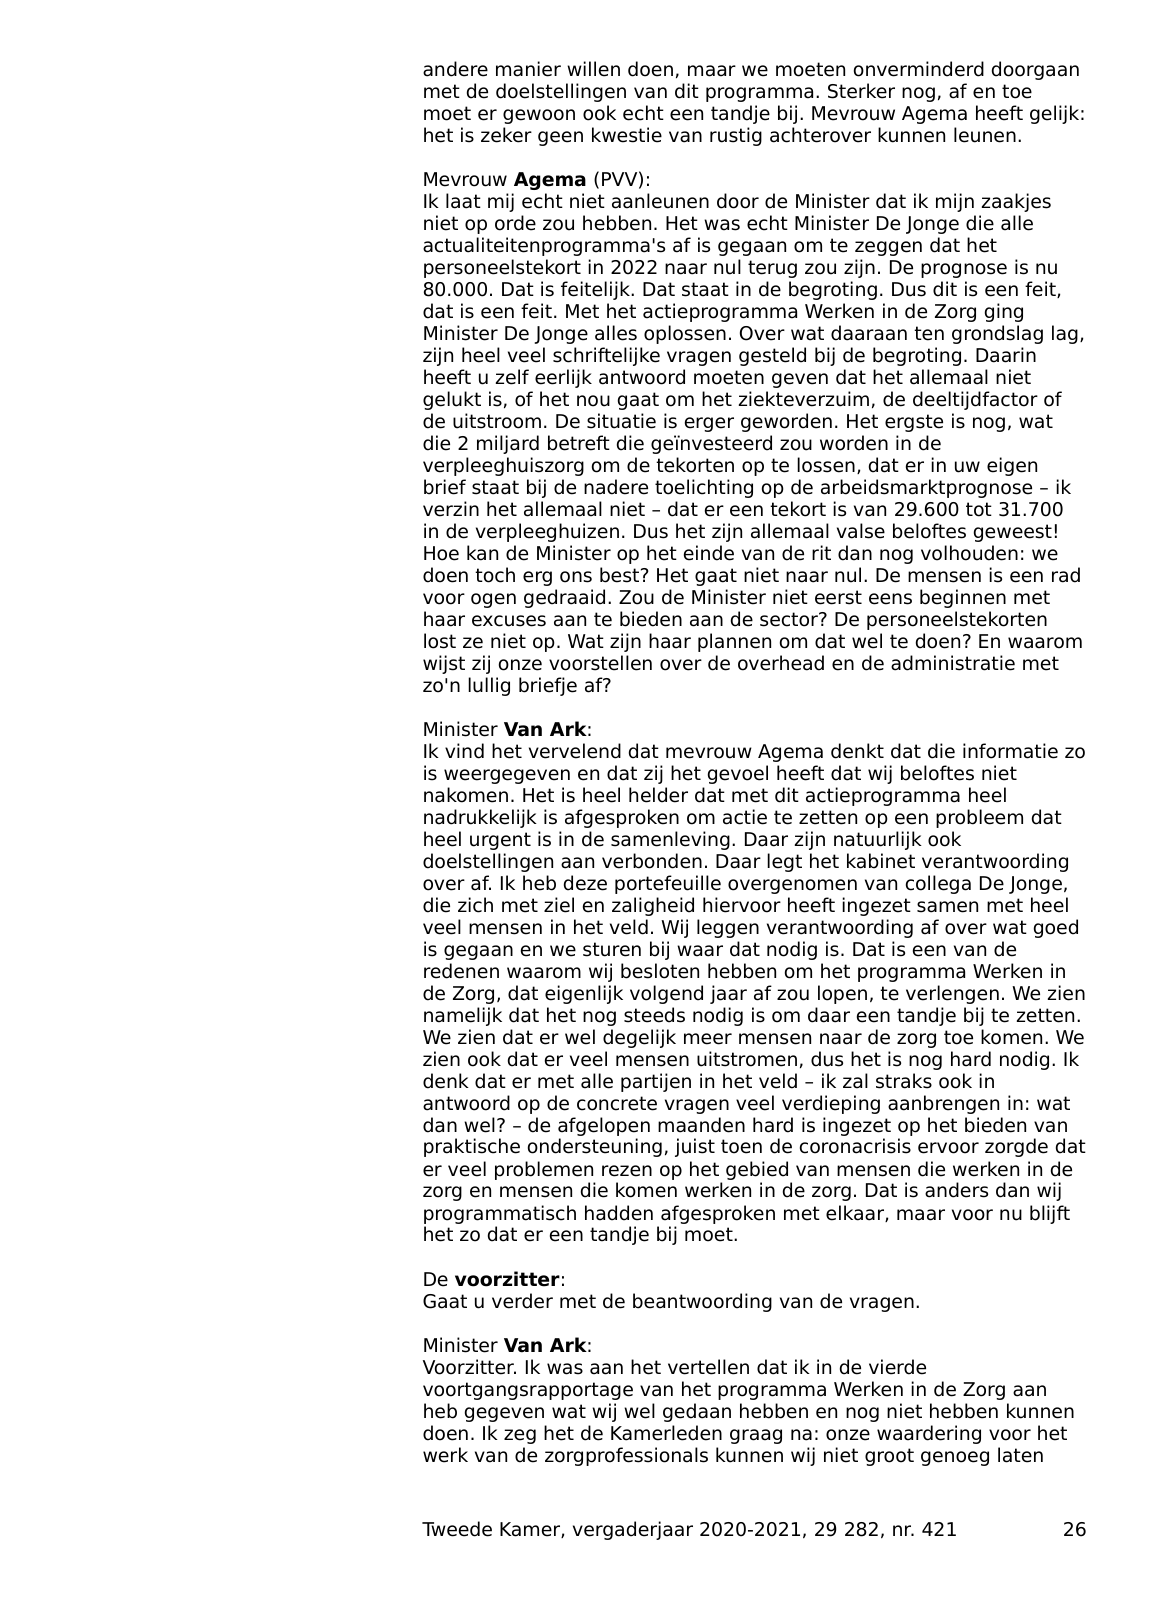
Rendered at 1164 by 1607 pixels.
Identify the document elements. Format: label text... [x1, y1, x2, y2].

text Minister Van Ark: [422, 719, 1087, 741]
text Ik vind het vervelend dat mevrouw Agema denkt dat die informatie zo is weergegeven en dat zij het gevoel heeft dat wij beloftes niet nakomen. Het is heel helder dat met dit actieprogramma heel nadrukkelijk is afgesproken om actie te zetten op een probleem dat heel urgent is in de samenleving. Daar zijn natuurlijk ook doelstellingen aan verbonden. Daar legt het kabinet verantwoording over af. Ik heb deze portefeuille overgenomen van collega De Jonge, die zich met ziel en zaligheid hiervoor heeft ingezet samen met heel veel mensen in het veld. Wij leggen verantwoording af over wat goed is gegaan en we sturen bij waar dat nodig is. Dat is een van de redenen waarom wij besloten hebben om het programma Werken in de Zorg, dat eigenlijk volgend jaar af zou lopen, te verlengen. We zien namelijk dat het nog steeds nodig is om daar een tandje bij te zetten. We zien dat er wel degelijk meer mensen naar de zorg toe komen. We zien ook dat er veel mensen uitstromen, dus het is nog hard nodig. Ik denk dat er met alle partijen in het veld – ik zal straks ook in antwoord op de concrete vragen veel verdieping aanbrengen in: wat dan wel? – de afgelopen maanden hard is ingezet op het bieden van praktische ondersteuning, juist toen de coronacrisis ervoor zorgde dat er veel problemen rezen op het gebied van mensen die werken in de zorg en mensen die komen werken in de zorg. Dat is anders dan wij programmatisch hadden afgesproken met elkaar, maar voor nu blijft het zo dat er een tandje bij moet. [422, 741, 1087, 1246]
text Mevrouw Agema (PVV): [422, 169, 1087, 191]
text andere manier willen doen, maar we moeten onverminderd doorgaan met de doelstellingen van dit programma. Sterker nog, af en toe moet er gewoon ook echt een tandje bij. Mevrouw Agema heeft gelijk: het is zeker geen kwestie van rustig achterover kunnen leunen. [422, 59, 1087, 147]
text Ik laat mij echt niet aanleunen door de Minister dat ik mijn zaakjes niet op orde zou hebben. Het was echt Minister De Jonge die alle actualiteitenprogramma's af is gegaan om te zeggen dat het personeelstekort in 2022 naar nul terug zou zijn. De prognose is nu 80.000. Dat is feitelijk. Dat staat in de begroting. Dus dit is een feit, dat is een feit. Met het actieprogramma Werken in de Zorg ging Minister De Jonge alles oplossen. Over wat daaraan ten grondslag lag, zijn heel veel schriftelijke vragen gesteld bij de begroting. Daarin heeft u zelf eerlijk antwoord moeten geven dat het allemaal niet gelukt is, of het nou gaat om het ziekteverzuim, de deeltijdfactor of de uitstroom. De situatie is erger geworden. Het ergste is nog, wat die 2 miljard betreft die geïnvesteerd zou worden in de verpleeghuiszorg om de tekorten op te lossen, dat er in uw eigen brief staat bij de nadere toelichting op de arbeidsmarktprognose – ik verzin het allemaal niet – dat er een tekort is van 29.600 tot 31.700 in de verpleeghuizen. Dus het zijn allemaal valse beloftes geweest! Hoe kan de Minister op het einde van de rit dan nog volhouden: we doen toch erg ons best? Het gaat niet naar nul. De mensen is een rad voor ogen gedraaid. Zou de Minister niet eerst eens beginnen met haar excuses aan te bieden aan de sector? De personeelstekorten lost ze niet op. Wat zijn haar plannen om dat wel te doen? En waarom wijst zij onze voorstellen over de overhead en de administratie met zo'n lullig briefje af? [422, 191, 1087, 697]
text De voorzitter: [422, 1268, 1087, 1291]
text Minister Van Ark: [422, 1335, 1087, 1357]
text Voorzitter. Ik was aan het vertellen dat ik in de vierde voortgangsrapportage van het programma Werken in de Zorg aan heb gegeven wat wij wel gedaan hebben en nog niet hebben kunnen doen. Ik zeg het de Kamerleden graag na: onze waardering voor het werk van de zorgprofessionals kunnen wij niet groot genoeg laten [422, 1357, 1087, 1467]
text Gaat u verder met de beantwoording van de vragen. [422, 1291, 1087, 1312]
